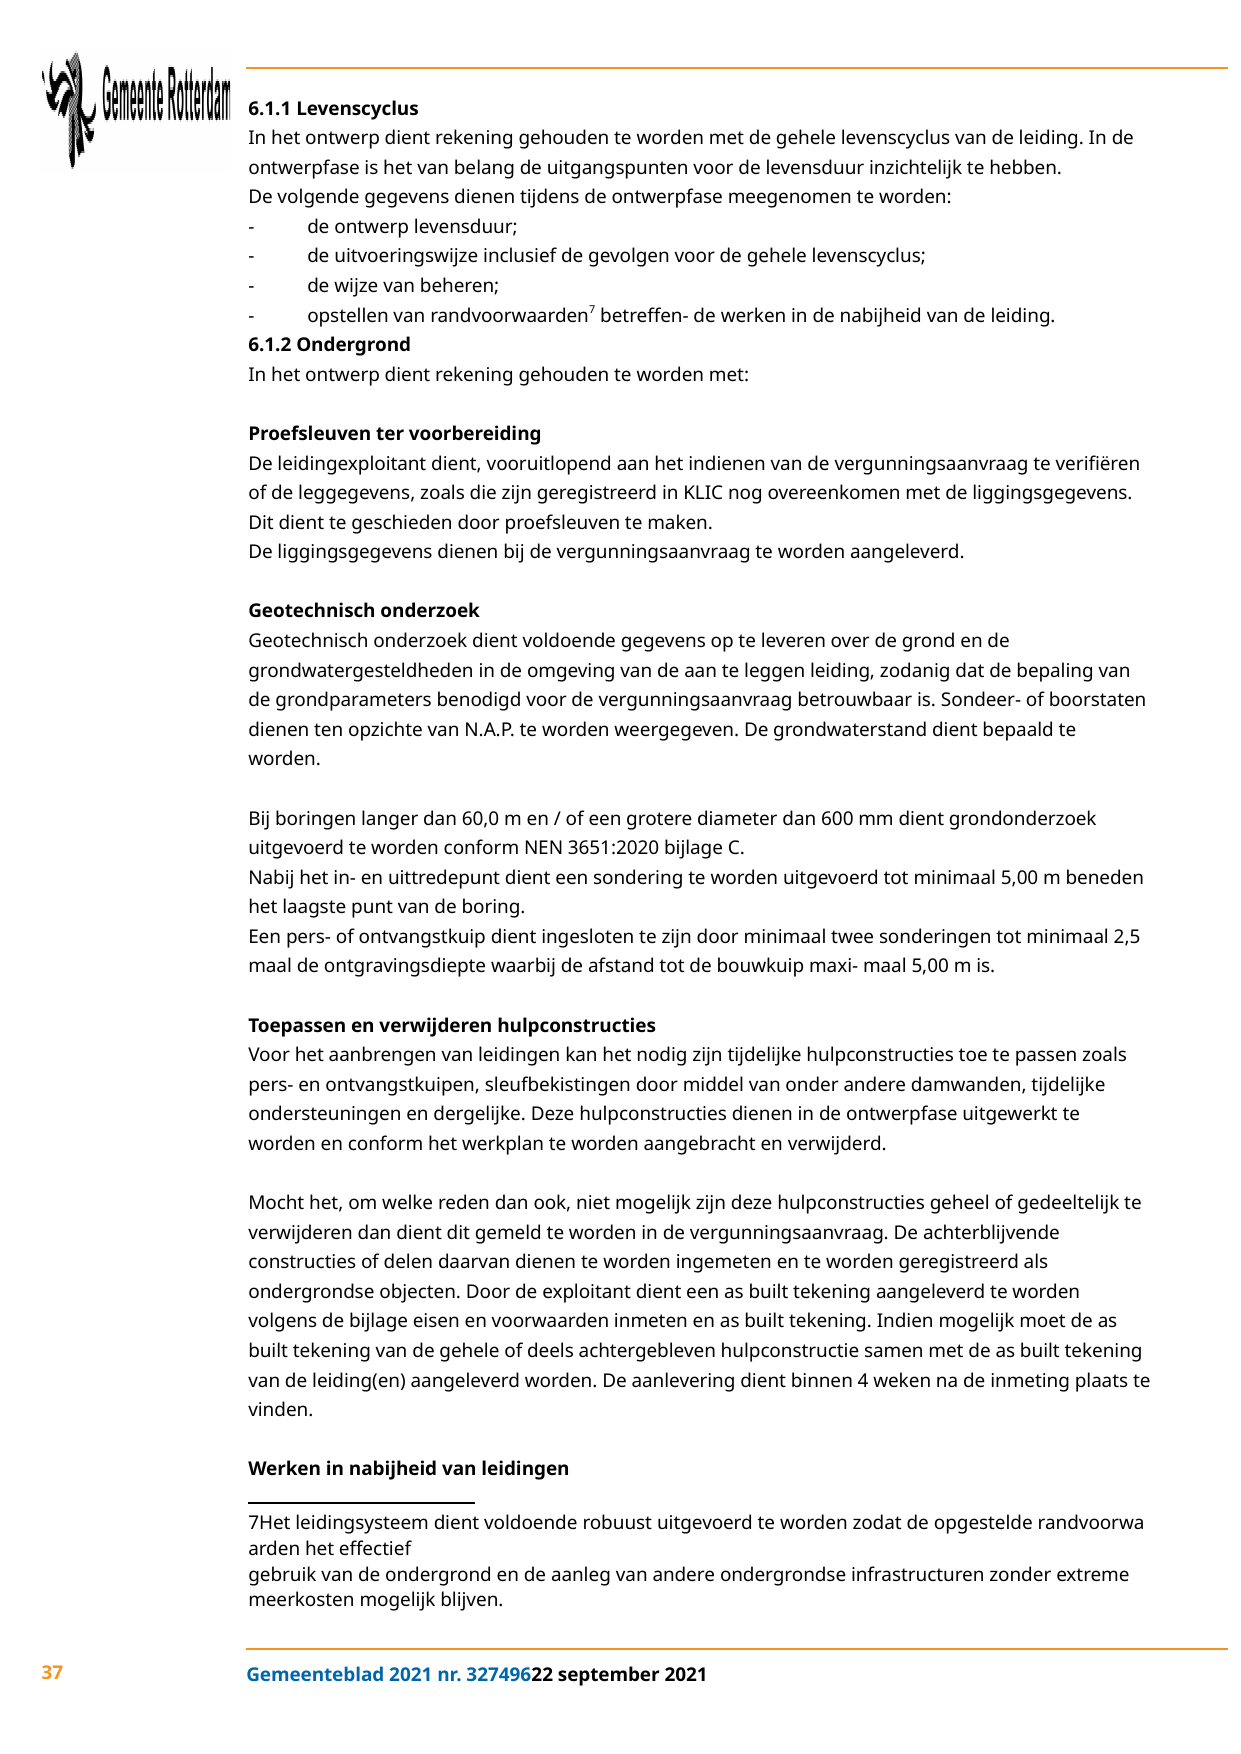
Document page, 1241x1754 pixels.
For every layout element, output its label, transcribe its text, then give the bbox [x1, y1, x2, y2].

text In het ontwerp dient rekening gehouden te worden met de gehele levenscyclus van de leiding. In de ontwerpfase is het van belang de uitgangspunten voor de levensduur inzichtelijk te hebben. [248, 124, 1152, 180]
list de ontwerp levensduur; [248, 213, 1152, 239]
text De liggingsgegevens dienen bij de vergunningsaanvraag te worden aangeleverd. [248, 538, 1152, 564]
text Proefsleuven ter voorbereiding [248, 420, 1152, 446]
text Een pers- of ontvangstkuip dient ingesloten te zijn door minimaal twee sonderingen tot minimaal 2,5 maal de ontgravingsdiepte waarbij de afstand tot de bouwkuip maxi- maal 5,00 m is. [248, 923, 1152, 978]
text Werken in nabijheid van leidingen [248, 1456, 1152, 1481]
text Geotechnisch onderzoek [248, 598, 1152, 623]
text Voor het aanbrengen van leidingen kan het nodig zijn tijdelijke hulpconstructies toe te passen zoals pers- en ontvangstkuipen, sleufbekistingen door middel van onder andere damwanden, tijdelijke ondersteuningen en dergelijke. Deze hulpconstructies dienen in de ontwerpfase uitgewerkt te worden en conform het werkplan te worden aangebracht en verwijderd. [248, 1041, 1152, 1156]
list de uitvoeringswijze inclusief de gevolgen voor de gehele levenscyclus; [248, 243, 1152, 268]
text In het ontwerp dient rekening gehouden te worden met: [248, 361, 1152, 387]
picture [41, 47, 231, 172]
list de wijze van beheren; [248, 272, 1152, 298]
text Nabij het in- en uittredepunt dient een sondering te worden uitgevoerd tot minimaal 5,00 m beneden het laagste punt van de boring. [248, 864, 1152, 919]
list Het leidingsysteem dient voldoende robuust uitgevoerd te worden zodat de opgestelde randvoorwaarden het effectief gebruik van de ondergrond en de aanleg van andere ondergrondse infrastructuren zonder extreme meerkosten mogelijk blijven. [248, 1509, 1152, 1612]
list opstellen van randvoorwaarden betreffen- de werken in de nabijheid van de leiding. [248, 302, 1152, 328]
text De leidingexploitant dient, vooruitlopend aan het indienen van de vergunningsaanvraag te verifiëren of de leggegevens, zoals die zijn geregistreerd in KLIC nog overeenkomen met de liggingsgegevens. Dit dient te geschieden door proefsleuven te maken. [248, 450, 1152, 535]
text Mocht het, om welke reden dan ook, niet mogelijk zijn deze hulpconstructies geheel of gedeeltelijk te verwijderen dan dient dit gemeld te worden in de vergunningsaanvraag. De achterblijvende constructies of delen daarvan dienen te worden ingemeten en te worden geregistreerd als ondergrondse objecten. Door de exploitant dient een as built tekening aangeleverd te worden volgens de bijlage eisen en voorwaarden inmeten en as built tekening. Indien mogelijk moet de as built tekening van de gehele of deels achtergebleven hulpconstructie samen met de as built tekening van de leiding(en) aangeleverd worden. De aanlevering dient binnen 4 weken na de inmeting plaats te vinden. [248, 1189, 1152, 1422]
text De volgende gegevens dienen tijdens de ontwerpfase meegenomen te worden: [248, 183, 1152, 209]
text Geotechnisch onderzoek dient voldoende gegevens op te leveren over de grond en de grondwatergesteldheden in de omgeving van de aan te leggen leiding, zodanig dat de bepaling van de grondparameters benodigd voor de vergunningsaanvraag betrouwbaar is. Sondeer- of boorstaten dienen ten opzichte van N.A.P. te worden weergegeven. De grondwaterstand dient bepaald te worden. [248, 627, 1152, 771]
text 6.1.2 Ondergrond [248, 331, 1152, 357]
text Toepassen en verwijderen hulpconstructies [248, 1012, 1152, 1038]
text 6.1.1 Levenscyclus [248, 95, 1152, 121]
text Bij boringen langer dan 60,0 m en / of een grotere diameter dan 600 mm dient grondonderzoek uitgevoerd te worden conform NEN 3651:2020 bijlage C. [248, 805, 1152, 860]
